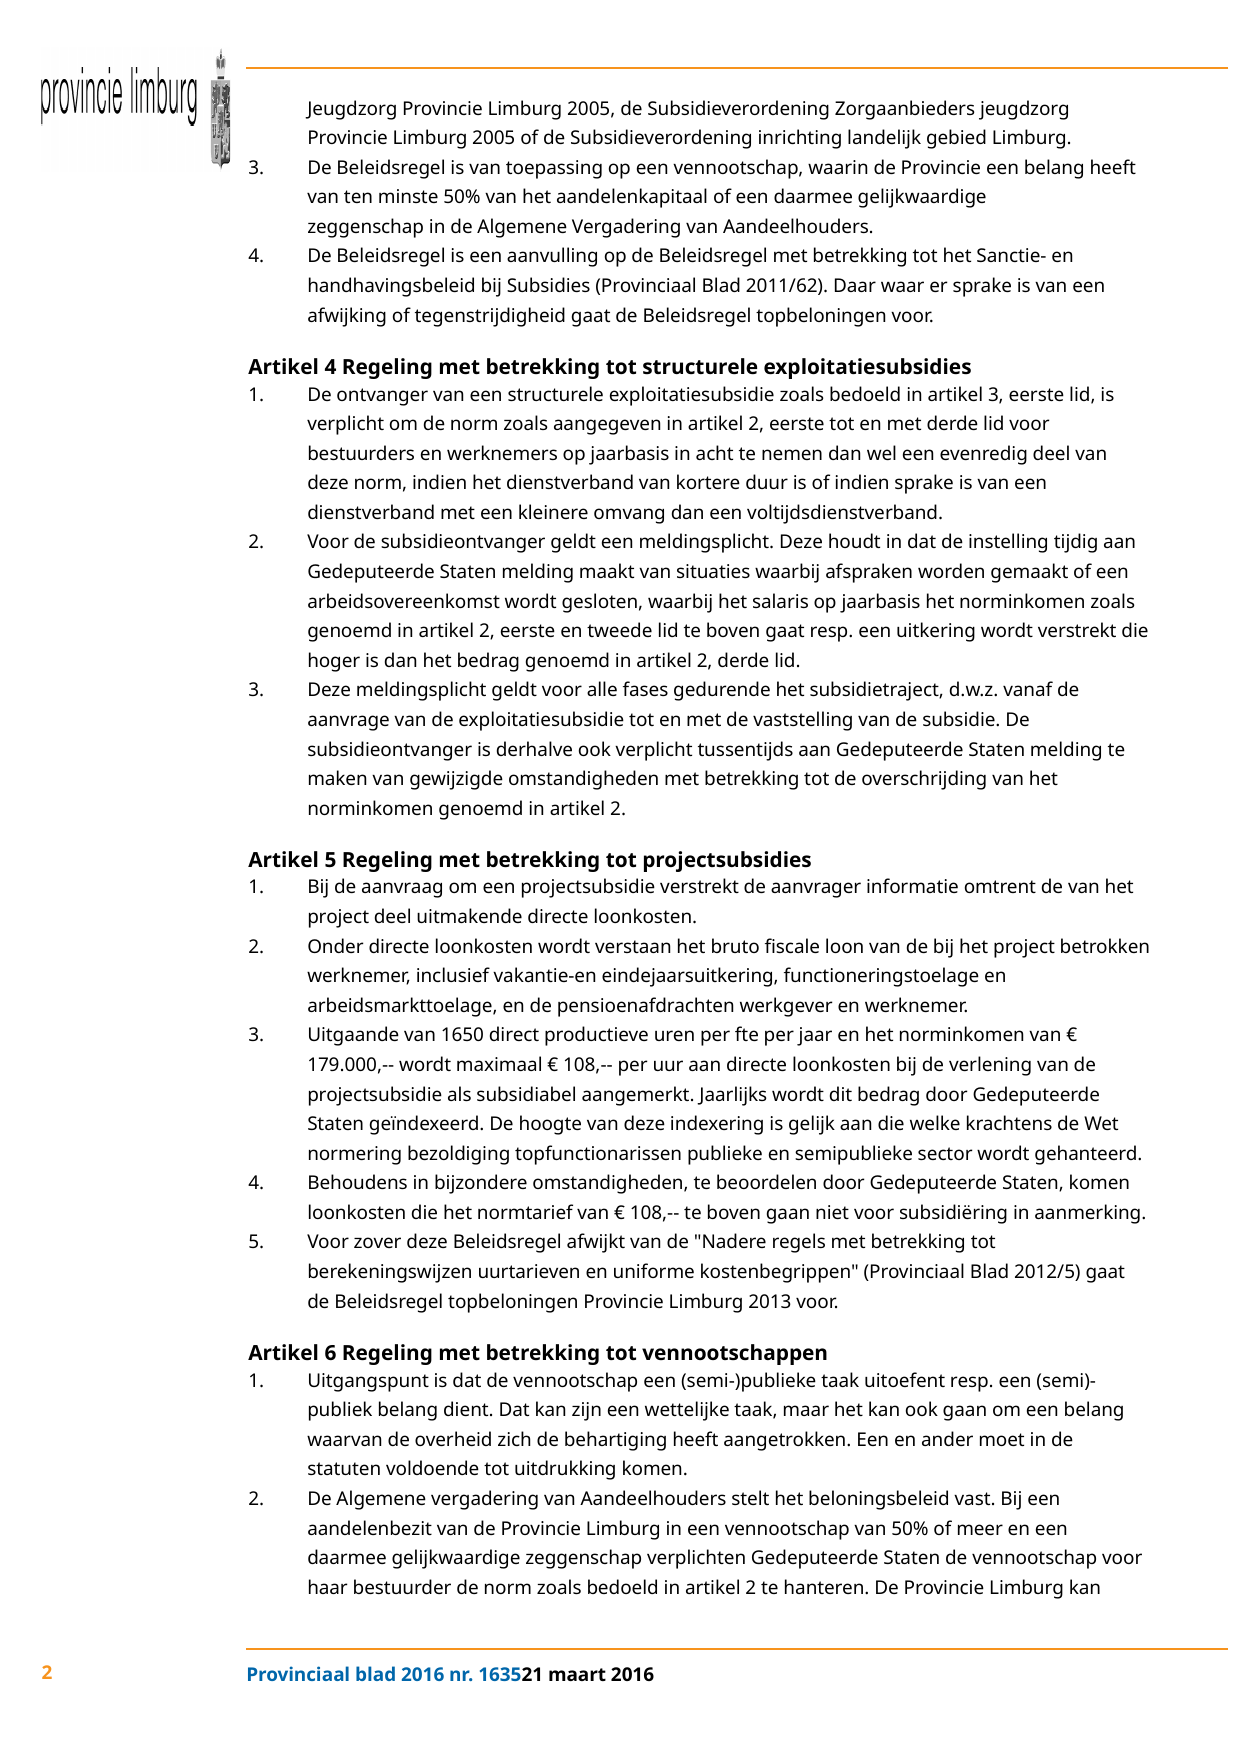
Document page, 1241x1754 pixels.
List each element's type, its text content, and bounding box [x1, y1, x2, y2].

list De Beleidsregel is een aanvulling op de Beleidsregel met betrekking tot het Sanctie- en handhavingsbeleid bij Subsidies (Provinciaal Blad 2011/62). Daar waar er sprake is van een [248, 243, 1152, 298]
list Deze meldingsplicht geldt voor alle fases gedurende het subsidietraject, d.w.z. vanaf de aanvrage van de exploitatiesubsidie tot en met de vaststelling van de subsidie. De subsidieontvanger is derhalve ook verplicht tussentijds aan Gedeputeerde Staten melding te maken van gewijzigde omstandigheden met betrekking tot de overschrijding van het norminkomen genoemd in artikel 2. [248, 677, 1152, 821]
list De Beleidsregel is van toepassing op een vennootschap, waarin de Provincie een belang heeft van ten minste 50% van het aandelenkapitaal of een daarmee gelijkwaardige [248, 154, 1152, 209]
picture [41, 47, 231, 172]
text Artikel 5 Regeling met betrekking tot projectsubsidies [248, 845, 1152, 874]
list Uitgaande van 1650 direct productieve uren per fte per jaar en het norminkomen van € 179.000,-- wordt maximaal € 108,-- per uur aan directe loonkosten bij de verlening van de projectsubsidie als subsidiabel aangemerkt. Jaarlijks wordt dit bedrag door Gedeputeerde Staten geïndexeerd. De hoogte van deze indexering is gelijk aan die welke krachtens de Wet normering bezoldiging topfunctionarissen publieke en semipublieke sector wordt gehanteerd. [248, 1022, 1152, 1166]
list De Algemene vergadering van Aandeelhouders stelt het beloningsbeleid vast. Bij een aandelenbezit van de Provincie Limburg in een vennootschap van 50% of meer en een daarmee gelijkwaardige zeggenschap verplichten Gedeputeerde Staten de vennootschap voor haar bestuurder de norm zoals bedoeld in artikel 2 te hanteren. De Provincie Limburg kan [248, 1485, 1152, 1599]
list Voor de subsidieontvanger geldt een meldingsplicht. Deze houdt in dat de instelling tijdig aan Gedeputeerde Staten melding maakt van situaties waarbij afspraken worden gemaakt of een arbeidsovereenkomst wordt gesloten, waarbij het salaris op jaarbasis het norminkomen zoals genoemd in artikel 2, eerste en tweede lid te boven gaat resp. een uitkering wordt verstrekt die hoger is dan het bedrag genoemd in artikel 2, derde lid. [248, 529, 1152, 673]
text Artikel 6 Regeling met betrekking tot vennootschappen [248, 1338, 1152, 1367]
list De ontvanger van een structurele exploitatiesubsidie zoals bedoeld in artikel 3, eerste lid, is verplicht om de norm zoals aangegeven in artikel 2, eerste tot en met derde lid voor bestuurders en werknemers op jaarbasis in acht te nemen dan wel een evenredig deel van deze norm, indien het dienstverband van kortere duur is of indien sprake is van een dienstverband met een kleinere omvang dan een voltijdsdienstverband. [248, 381, 1152, 525]
list zeggenschap in de Algemene Vergadering van Aandeelhouders. [248, 213, 1152, 239]
list Behoudens in bijzondere omstandigheden, te beoordelen door Gedeputeerde Staten, komen loonkosten die het normtarief van € 108,-- te boven gaan niet voor subsidiëring in aanmerking. [248, 1169, 1152, 1225]
list Bij de aanvraag om een projectsubsidie verstrekt de aanvrager informatie omtrent de van het project deel uitmakende directe loonkosten. [248, 874, 1152, 929]
list Uitgangspunt is dat de vennootschap een (semi-)publieke taak uitoefent resp. een (semi)-publiek belang dient. Dat kan zijn een wettelijke taak, maar het kan ook gaan om een belang waarvan de overheid zich de behartiging heeft aangetrokken. Een en ander moet in de statuten voldoende tot uitdrukking komen. [248, 1367, 1152, 1481]
list Voor zover deze Beleidsregel afwijkt van de "Nadere regels met betrekking tot berekeningswijzen uurtarieven en uniforme kostenbegrippen" (Provinciaal Blad 2012/5) gaat de Beleidsregel topbeloningen Provincie Limburg 2013 voor. [248, 1229, 1152, 1314]
list Onder directe loonkosten wordt verstaan het bruto fiscale loon van de bij het project betrokken werknemer, inclusief vakantie-en eindejaarsuitkering, functioneringstoelage en arbeidsmarkttoelage, en de pensioenafdrachten werkgever en werknemer. [248, 933, 1152, 1018]
text Artikel 4 Regeling met betrekking tot structurele exploitatiesubsidies [248, 352, 1152, 381]
list Jeugdzorg Provincie Limburg 2005, de Subsidieverordening Zorgaanbieders jeugdzorg Provincie Limburg 2005 of de Subsidieverordening inrichting landelijk gebied Limburg. [248, 95, 1152, 150]
list afwijking of tegenstrijdigheid gaat de Beleidsregel topbeloningen voor. [248, 302, 1152, 328]
